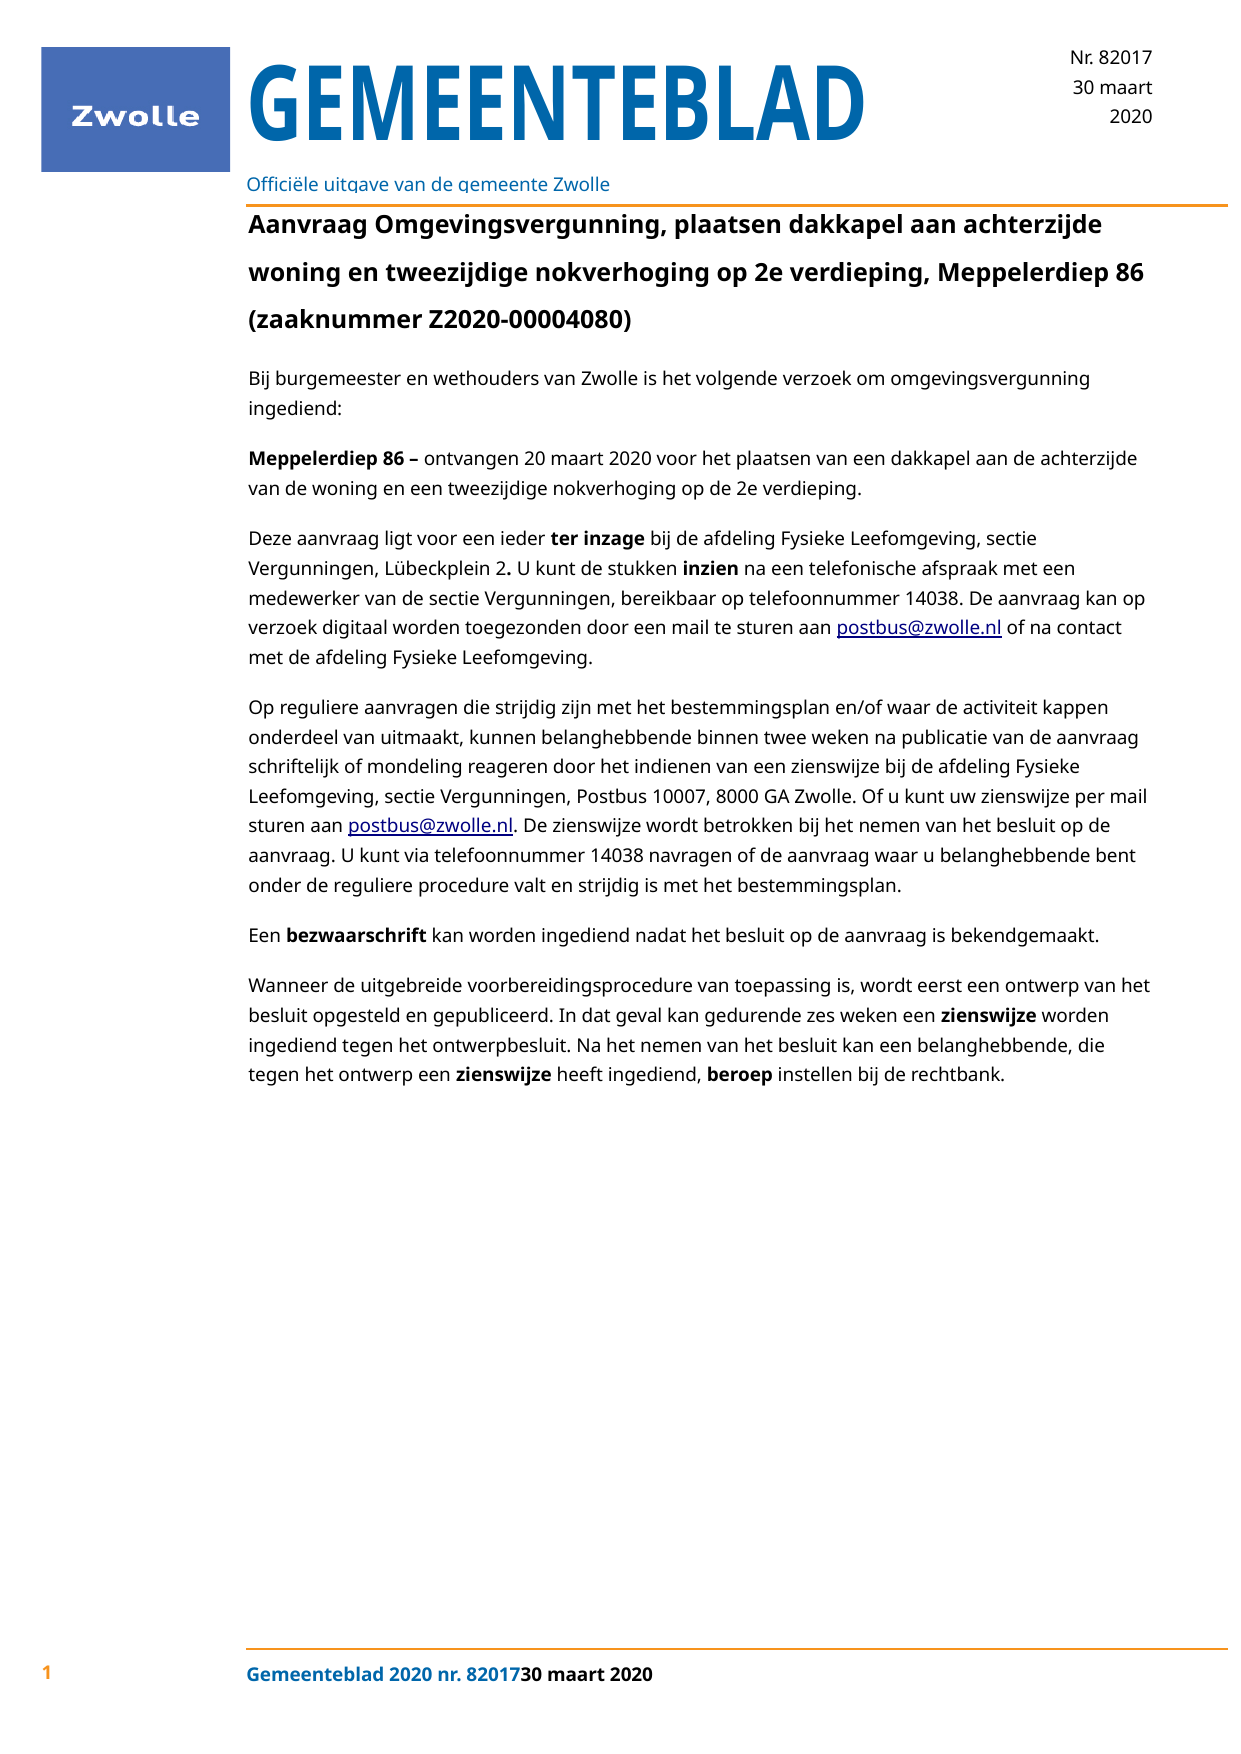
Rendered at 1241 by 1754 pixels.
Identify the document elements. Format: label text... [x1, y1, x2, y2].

text Een bezwaarschrift kan worden ingediend nadat het besluit op de aanvraag is bekendgemaakt. [248, 922, 1152, 948]
text Deze aanvraag ligt voor een ieder ter inzage bij de afdeling Fysieke Leefomgeving, sectie Vergunningen, Lübeckplein 2. U kunt de stukken inzien na een telefonische afspraak met een medewerker van de sectie Vergunningen, bereikbaar op telefoonnummer 14038. De aanvraag kan op verzoek digitaal worden toegezonden door een mail te sturen aan postbus@zwolle.nl of na contact met de afdeling Fysieke Leefomgeving. [248, 526, 1152, 669]
text Wanneer de uitgebreide voorbereidingsprocedure van toepassing is, wordt eerst een ontwerp van het besluit opgesteld en gepubliceerd. In dat geval kan gedurende zes weken een zienswijze worden ingediend tegen het ontwerpbesluit. Na het nemen van het besluit kan een belanghebbende, die tegen het ontwerp een zienswijze heeft ingediend, beroep instellen bij de rechtbank. [248, 973, 1152, 1087]
text Meppelerdiep 86 – ontvangen 20 maart 2020 voor het plaatsen van een dakkapel aan de achterzijde van de woning en een tweezijdige nokverhoging op de 2e verdieping. [248, 446, 1152, 501]
text Bij burgemeester en wethouders van Zwolle is het volgende verzoek om omgevingsvergunning ingediend: [248, 366, 1152, 421]
picture [41, 47, 231, 172]
text Aanvraag Omgevingsvergunning, plaatsen dakkapel aan achterzijde woning en tweezijdige nokverhoging op 2e verdieping, Meppelerdiep 86 (zaaknummer Z2020-00004080) [248, 207, 1152, 336]
text Op reguliere aanvragen die strijdig zijn met het bestemmingsplan en/of waar de activiteit kappen onderdeel van uitmaakt, kunnen belanghebbende binnen twee weken na publicatie van de aanvraag schriftelijk of mondeling reageren door het indienen van een zienswijze bij de afdeling Fysieke Leefomgeving, sectie Vergunningen, Postbus 10007, 8000 GA Zwolle. Of u kunt uw zienswijze per mail sturen aan postbus@zwolle.nl. De zienswijze wordt betrokken bij het nemen van het besluit op de aanvraag. U kunt via telefoonnummer 14038 navragen of de aanvraag waar u belanghebbende bent onder de reguliere procedure valt en strijdig is met het bestemmingsplan. [248, 694, 1152, 897]
